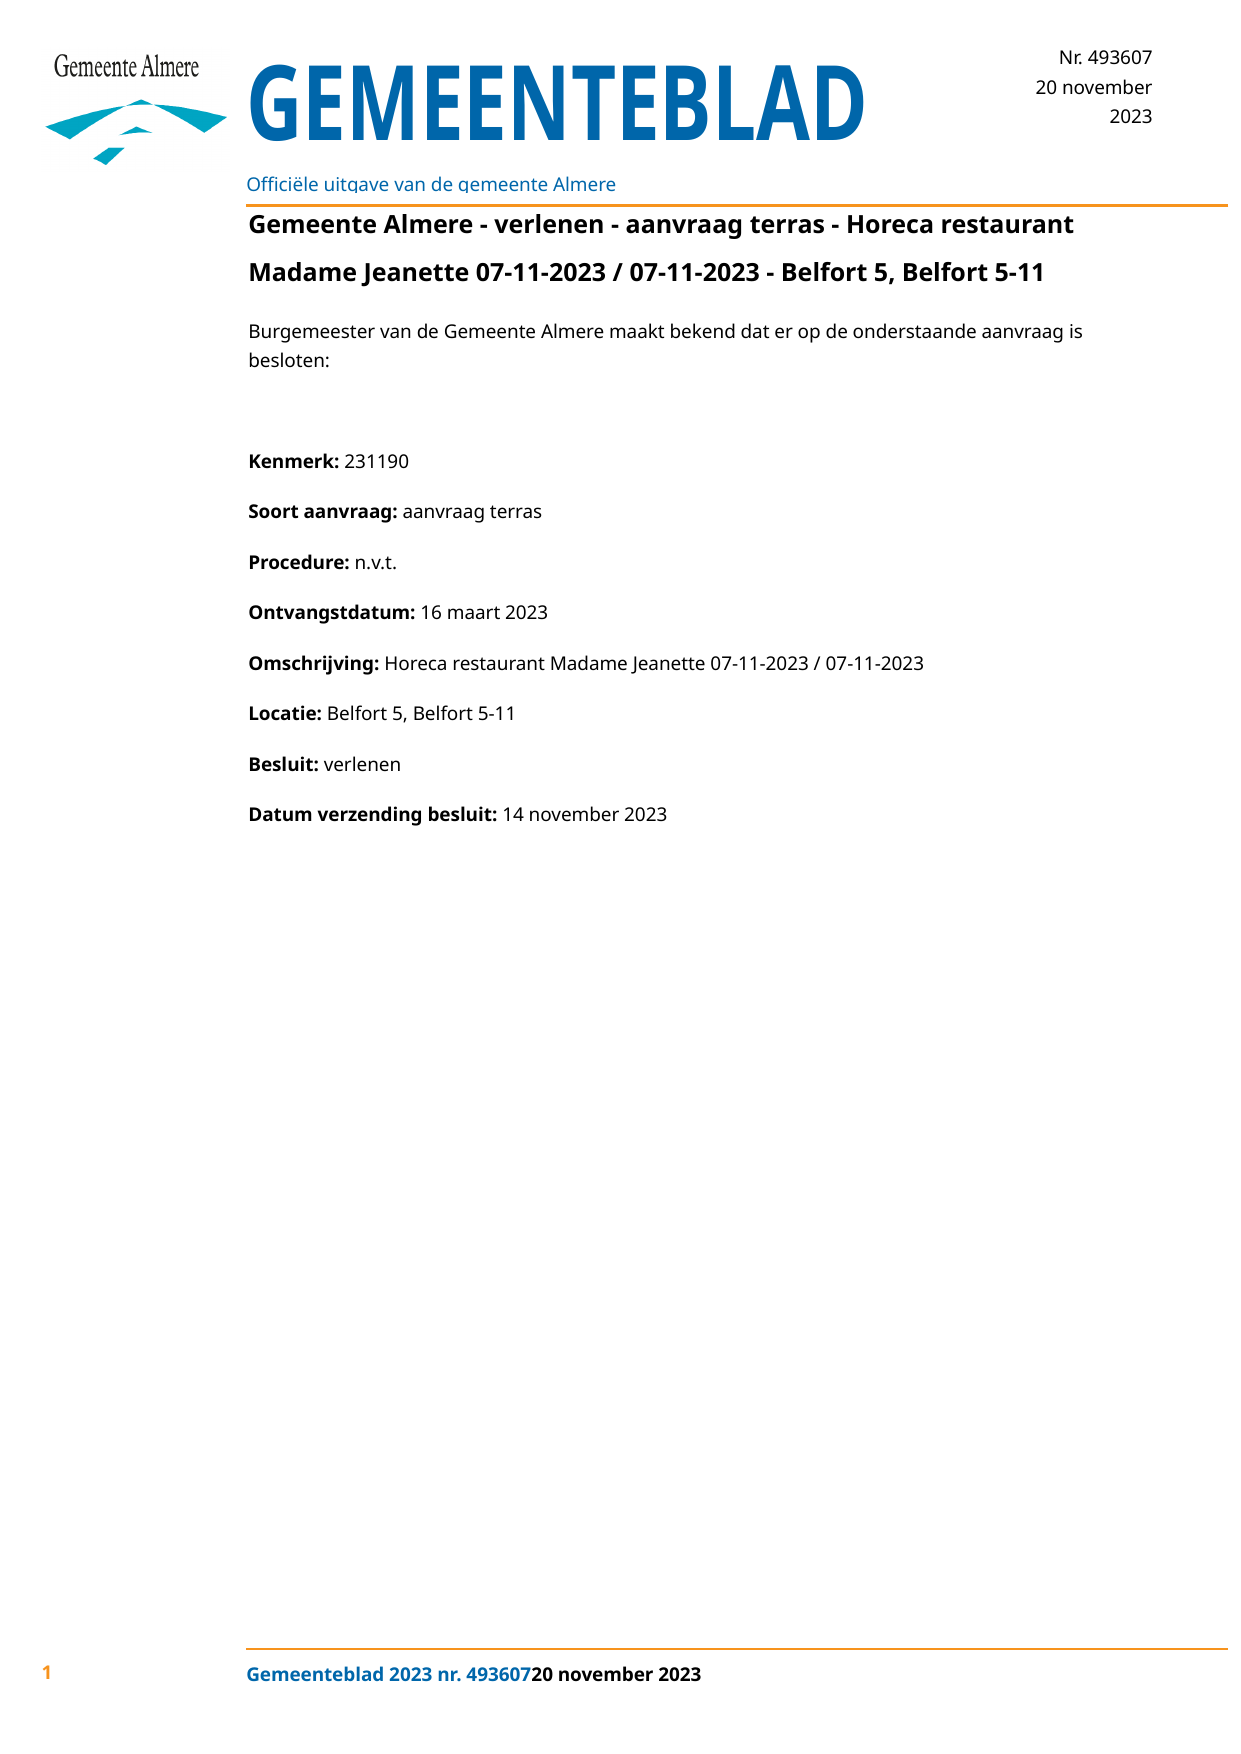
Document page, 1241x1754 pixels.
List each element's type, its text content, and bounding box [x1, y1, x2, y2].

text Besluit: verlenen [248, 751, 1152, 777]
text Omschrijving: Horeca restaurant Madame Jeanette 07-11-2023 / 07-11-2023 [248, 650, 1152, 676]
text Locatie: Belfort 5, Belfort 5-11 [248, 700, 1152, 726]
text Gemeente Almere - verlenen - aanvraag terras - Horeca restaurant Madame Jeanette 07-11-2023 / 07-11-2023 - Belfort 5, Belfort 5-11 [248, 207, 1152, 288]
text Datum verzending besluit: 14 november 2023 [248, 801, 1152, 827]
text Ontvangstdatum: 16 maart 2023 [248, 599, 1152, 625]
text Kenmerk: 231190 [248, 448, 1152, 474]
text Soort aanvraag: aanvraag terras [248, 499, 1152, 524]
text Procedure: n.v.t. [248, 549, 1152, 575]
picture [41, 47, 231, 172]
text Burgemeester van de Gemeente Almere maakt bekend dat er op de onderstaande aanvraag is besloten: [248, 318, 1152, 373]
